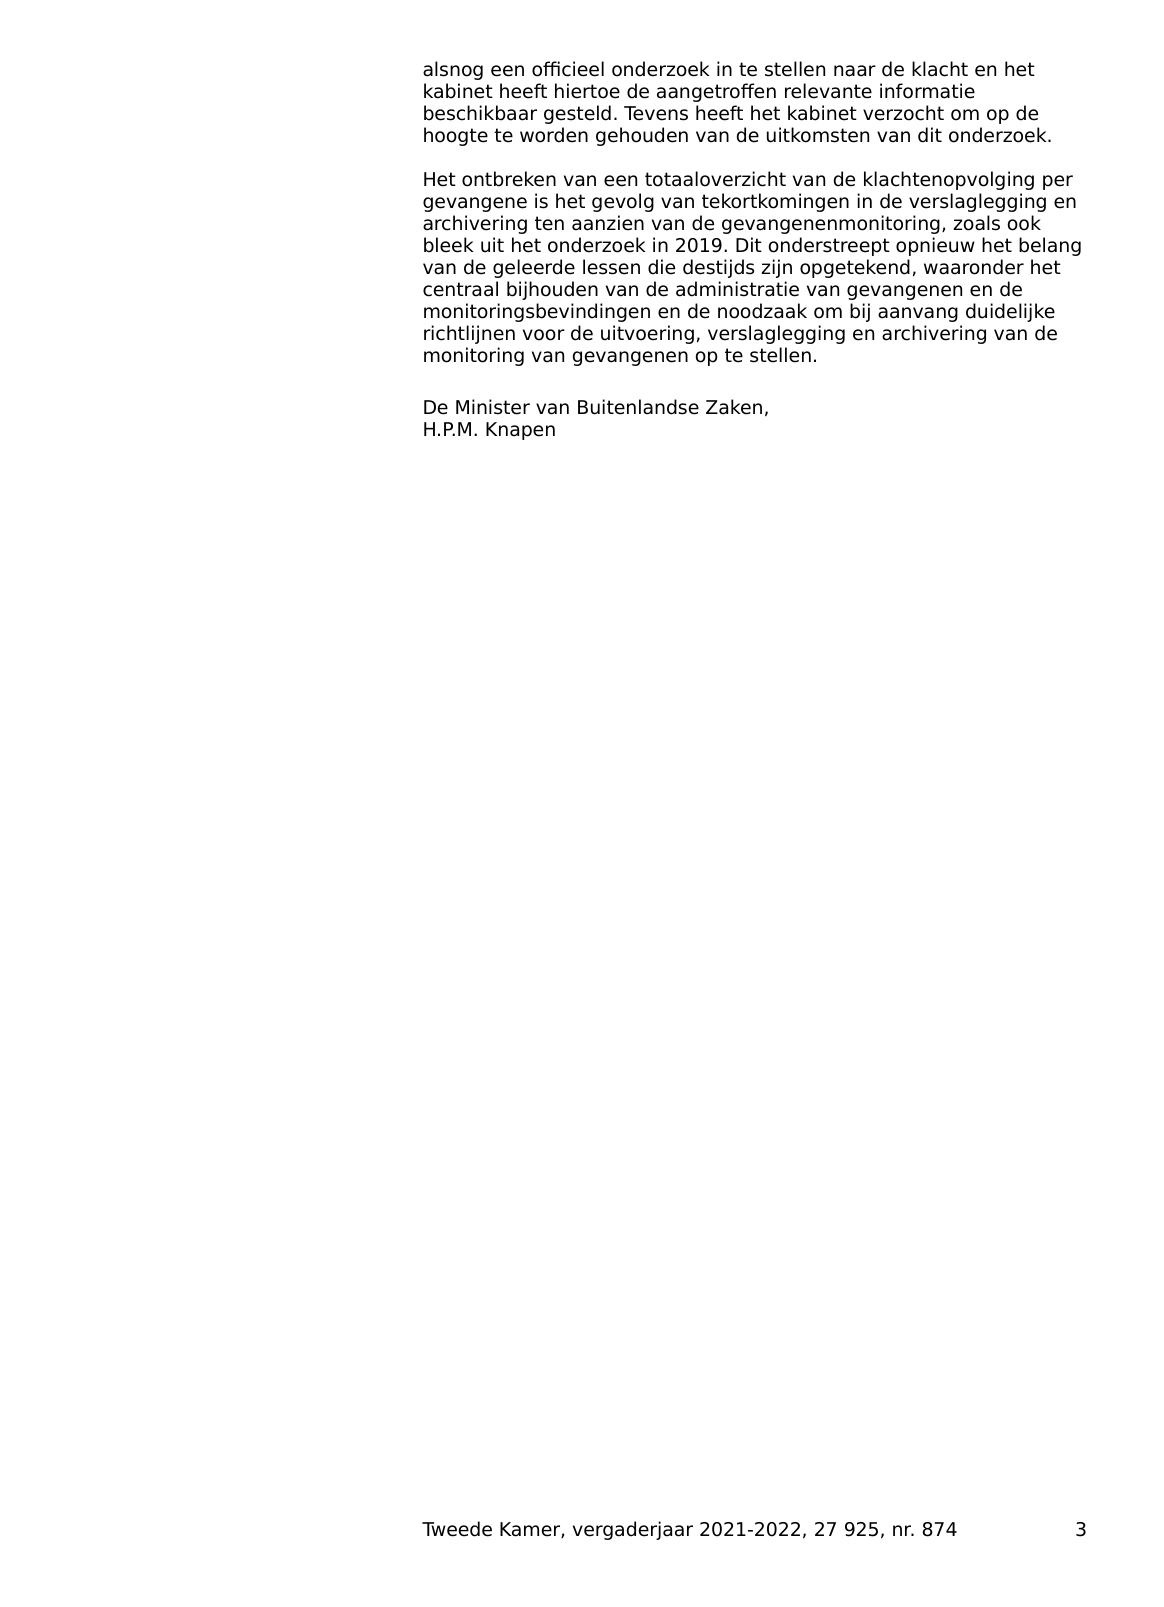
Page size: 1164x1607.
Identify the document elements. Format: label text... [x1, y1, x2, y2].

text De Minister van Buitenlandse Zaken, H.P.M. Knapen [422, 397, 1087, 441]
text alsnog een officieel onderzoek in te stellen naar de klacht en het kabinet heeft hiertoe de aangetroffen relevante informatie beschikbaar gesteld. Tevens heeft het kabinet verzocht om op de hoogte te worden gehouden van de uitkomsten van dit onderzoek. [422, 59, 1087, 147]
text Het ontbreken van een totaaloverzicht van de klachtenopvolging per gevangene is het gevolg van tekortkomingen in de verslaglegging en archivering ten aanzien van de gevangenenmonitoring, zoals ook bleek uit het onderzoek in 2019. Dit onderstreept opnieuw het belang van de geleerde lessen die destijds zijn opgetekend, waaronder het centraal bijhouden van de administratie van gevangenen en de monitoringsbevindingen en de noodzaak om bij aanvang duidelijke richtlijnen voor de uitvoering, verslaglegging en archivering van de monitoring van gevangenen op te stellen. [422, 169, 1087, 367]
